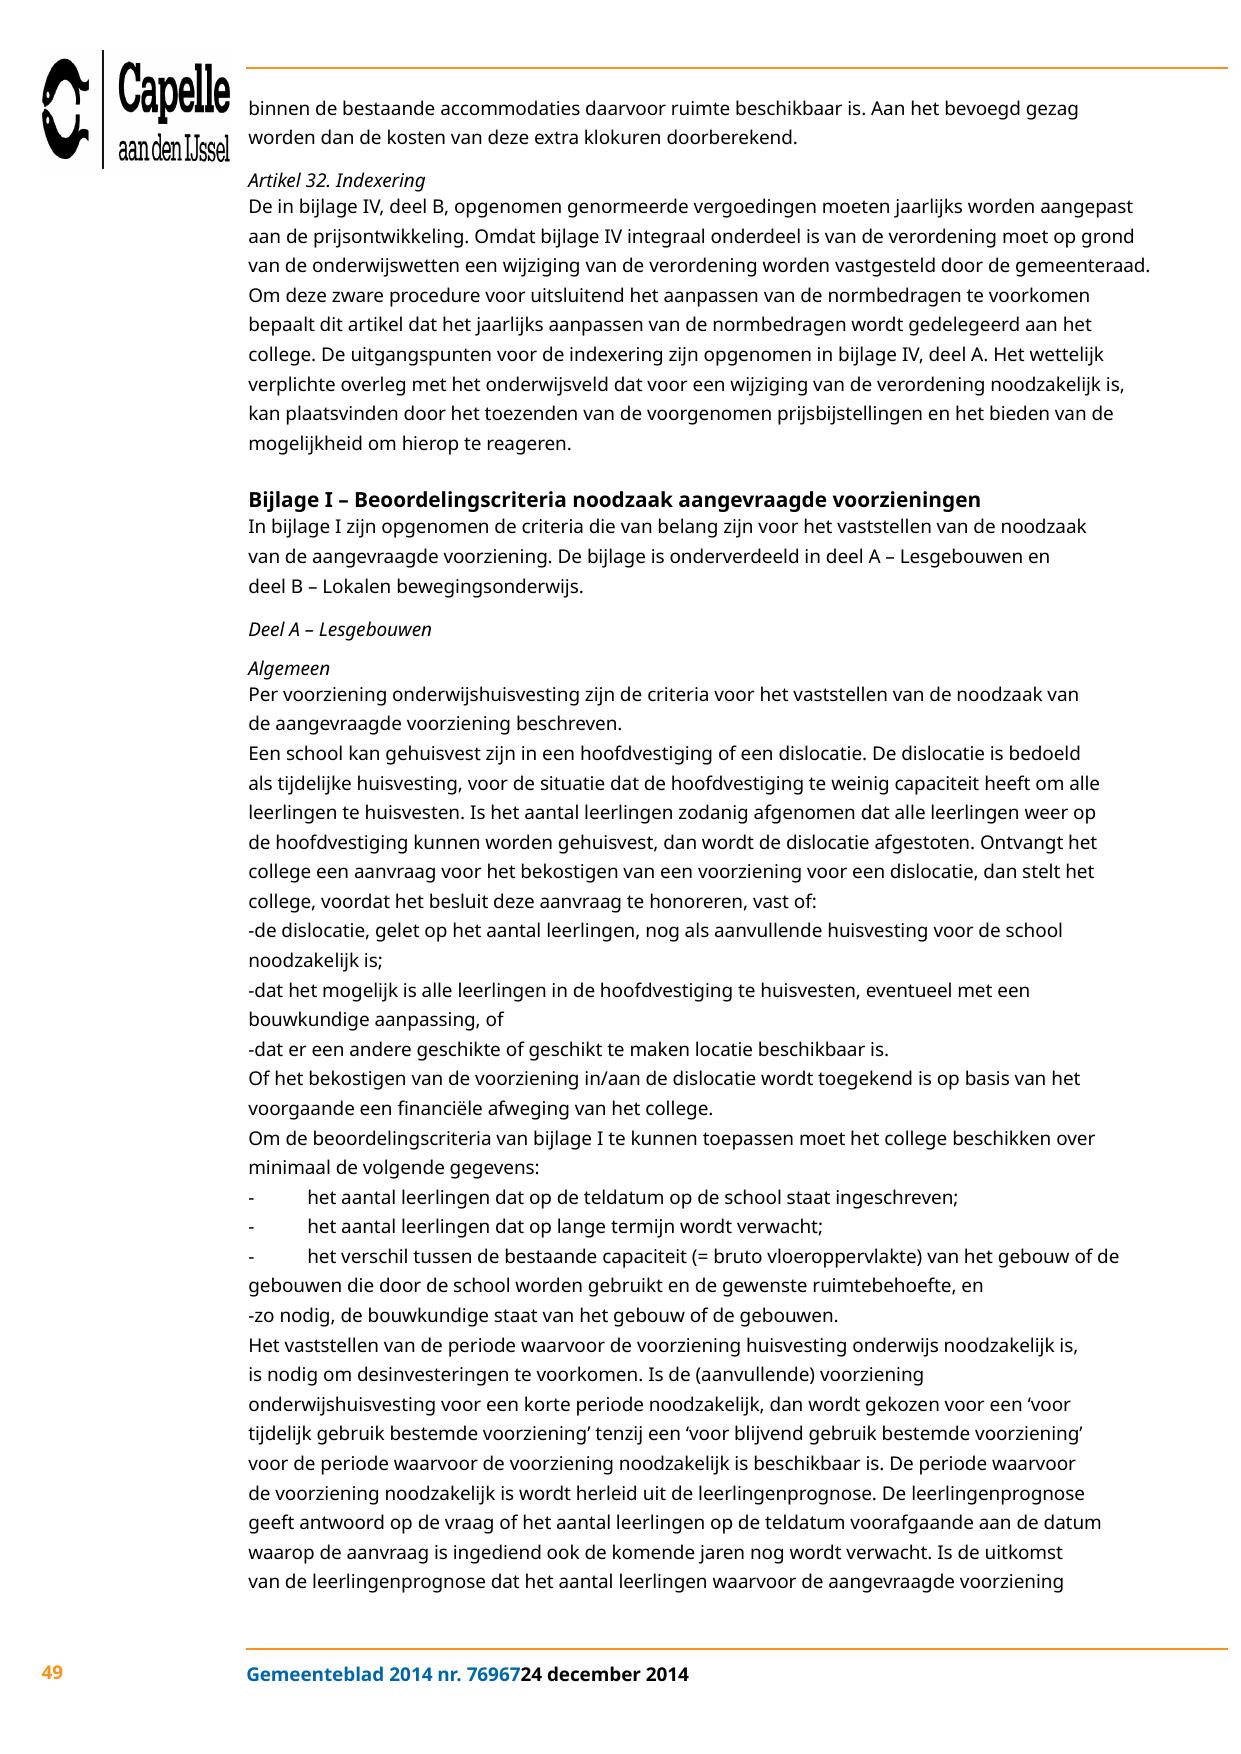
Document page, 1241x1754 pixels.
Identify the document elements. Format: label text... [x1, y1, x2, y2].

text de voorziening noodzakelijk is wordt herleid uit de leerlingenprognose. De leerlingenprognose [248, 1480, 1152, 1505]
text van de aangevraagde voorziening. De bijlage is onderverdeeld in deel A – Lesgebouwen en [248, 543, 1152, 569]
text -dat het mogelijk is alle leerlingen in de hoofdvestiging te huisvesten, eventueel met een [248, 977, 1152, 1002]
text binnen de bestaande accommodaties daarvoor ruimte beschikbaar is. Aan het bevoegd gezag [248, 95, 1152, 121]
text verplichte overleg met het onderwijsveld dat voor een wijziging van de verordening noodzakelijk is, [248, 371, 1152, 396]
text voorgaande een financiële afweging van het college. [248, 1095, 1152, 1121]
text college een aanvraag voor het bekostigen van een voorziening voor een dislocatie, dan stelt het [248, 858, 1152, 884]
text onderwijshuisvesting voor een korte periode noodzakelijk, dan wordt gekozen voor een ‘voor [248, 1391, 1152, 1417]
text -de dislocatie, gelet op het aantal leerlingen, nog als aanvullende huisvesting voor de school [248, 918, 1152, 943]
text Het vaststellen van de periode waarvoor de voorziening huisvesting onderwijs noodzakelijk is, [248, 1332, 1152, 1357]
text minimaal de volgende gegevens: [248, 1154, 1152, 1180]
text leerlingen te huisvesten. Is het aantal leerlingen zodanig afgenomen dat alle leerlingen weer op [248, 799, 1152, 825]
text tijdelijk gebruik bestemde voorziening’ tenzij een ‘voor blijvend gebruik bestemde voorziening’ [248, 1421, 1152, 1446]
text gebouwen die door de school worden gebruikt en de gewenste ruimtebehoefte, en [248, 1273, 1152, 1298]
text Een school kan gehuisvest zijn in een hoofdvestiging of een dislocatie. De dislocatie is bedoeld [248, 740, 1152, 766]
text aan de prijsontwikkeling. Omdat bijlage IV integraal onderdeel is van de verordening moet op grond [248, 223, 1152, 248]
text Of het bekostigen van de voorziening in/aan de dislocatie wordt toegekend is op basis van het [248, 1066, 1152, 1091]
text van de leerlingenprognose dat het aantal leerlingen waarvoor de aangevraagde voorziening [248, 1568, 1152, 1594]
text waarop de aanvraag is ingediend ook de komende jaren nog wordt verwacht. Is de uitkomst [248, 1539, 1152, 1564]
text voor de periode waarvoor de voorziening noodzakelijk is beschikbaar is. De periode waarvoor [248, 1450, 1152, 1476]
text Per voorziening onderwijshuisvesting zijn de criteria voor het vaststellen van de noodzaak van [248, 681, 1152, 707]
text bepaalt dit artikel dat het jaarlijks aanpassen van de normbedragen wordt gedelegeerd aan het [248, 312, 1152, 337]
text is nodig om desinvesteringen te voorkomen. Is de (aanvullende) voorziening [248, 1361, 1152, 1387]
text deel B – Lokalen bewegingsonderwijs. [248, 573, 1152, 598]
text bouwkundige aanpassing, of [248, 1006, 1152, 1032]
text kan plaatsvinden door het toezenden van de voorgenomen prijsbijstellingen en het bieden van de [248, 400, 1152, 426]
text de hoofdvestiging kunnen worden gehuisvest, dan wordt de dislocatie afgestoten. Ontvangt het [248, 829, 1152, 854]
text In bijlage I zijn opgenomen de criteria die van belang zijn voor het vaststellen van de noodzaak [248, 514, 1152, 539]
text Deel A – Lesgebouwen [248, 616, 1152, 642]
text worden dan de kosten van deze extra klokuren doorberekend. [248, 124, 1152, 150]
list het aantal leerlingen dat op lange termijn wordt verwacht; [248, 1213, 1152, 1239]
text Artikel 32. Indexering [248, 167, 1152, 193]
text als tijdelijke huisvesting, voor de situatie dat de hoofdvestiging te weinig capaciteit heeft om alle [248, 770, 1152, 795]
text college, voordat het besluit deze aanvraag te honoreren, vast of: [248, 888, 1152, 914]
list het aantal leerlingen dat op de teldatum op de school staat ingeschreven; [248, 1184, 1152, 1209]
text college. De uitgangspunten voor de indexering zijn opgenomen in bijlage IV, deel A. Het wettelijk [248, 341, 1152, 367]
text -dat er een andere geschikte of geschikt te maken locatie beschikbaar is. [248, 1036, 1152, 1062]
text De in bijlage IV, deel B, opgenomen genormeerde vergoedingen moeten jaarlijks worden aangepast [248, 193, 1152, 219]
text Om de beoordelingscriteria van bijlage I te kunnen toepassen moet het college beschikken over [248, 1125, 1152, 1150]
list het verschil tussen de bestaande capaciteit (= bruto vloeroppervlakte) van het gebouw of de [248, 1243, 1152, 1269]
picture [41, 47, 231, 172]
text de aangevraagde voorziening beschreven. [248, 711, 1152, 736]
text Bijlage I – Beoordelingscriteria noodzaak aangevraagde voorzieningen [248, 485, 1152, 514]
text noodzakelijk is; [248, 947, 1152, 973]
text -zo nodig, de bouwkundige staat van het gebouw of de gebouwen. [248, 1302, 1152, 1328]
text Algemeen [248, 655, 1152, 681]
text Om deze zware procedure voor uitsluitend het aanpassen van de normbedragen te voorkomen [248, 282, 1152, 308]
text geeft antwoord op de vraag of het aantal leerlingen op de teldatum voorafgaande aan de datum [248, 1509, 1152, 1535]
text mogelijkheid om hierop te reageren. [248, 430, 1152, 456]
text van de onderwijswetten een wijziging van de verordening worden vastgesteld door de gemeenteraad. [248, 252, 1152, 278]
